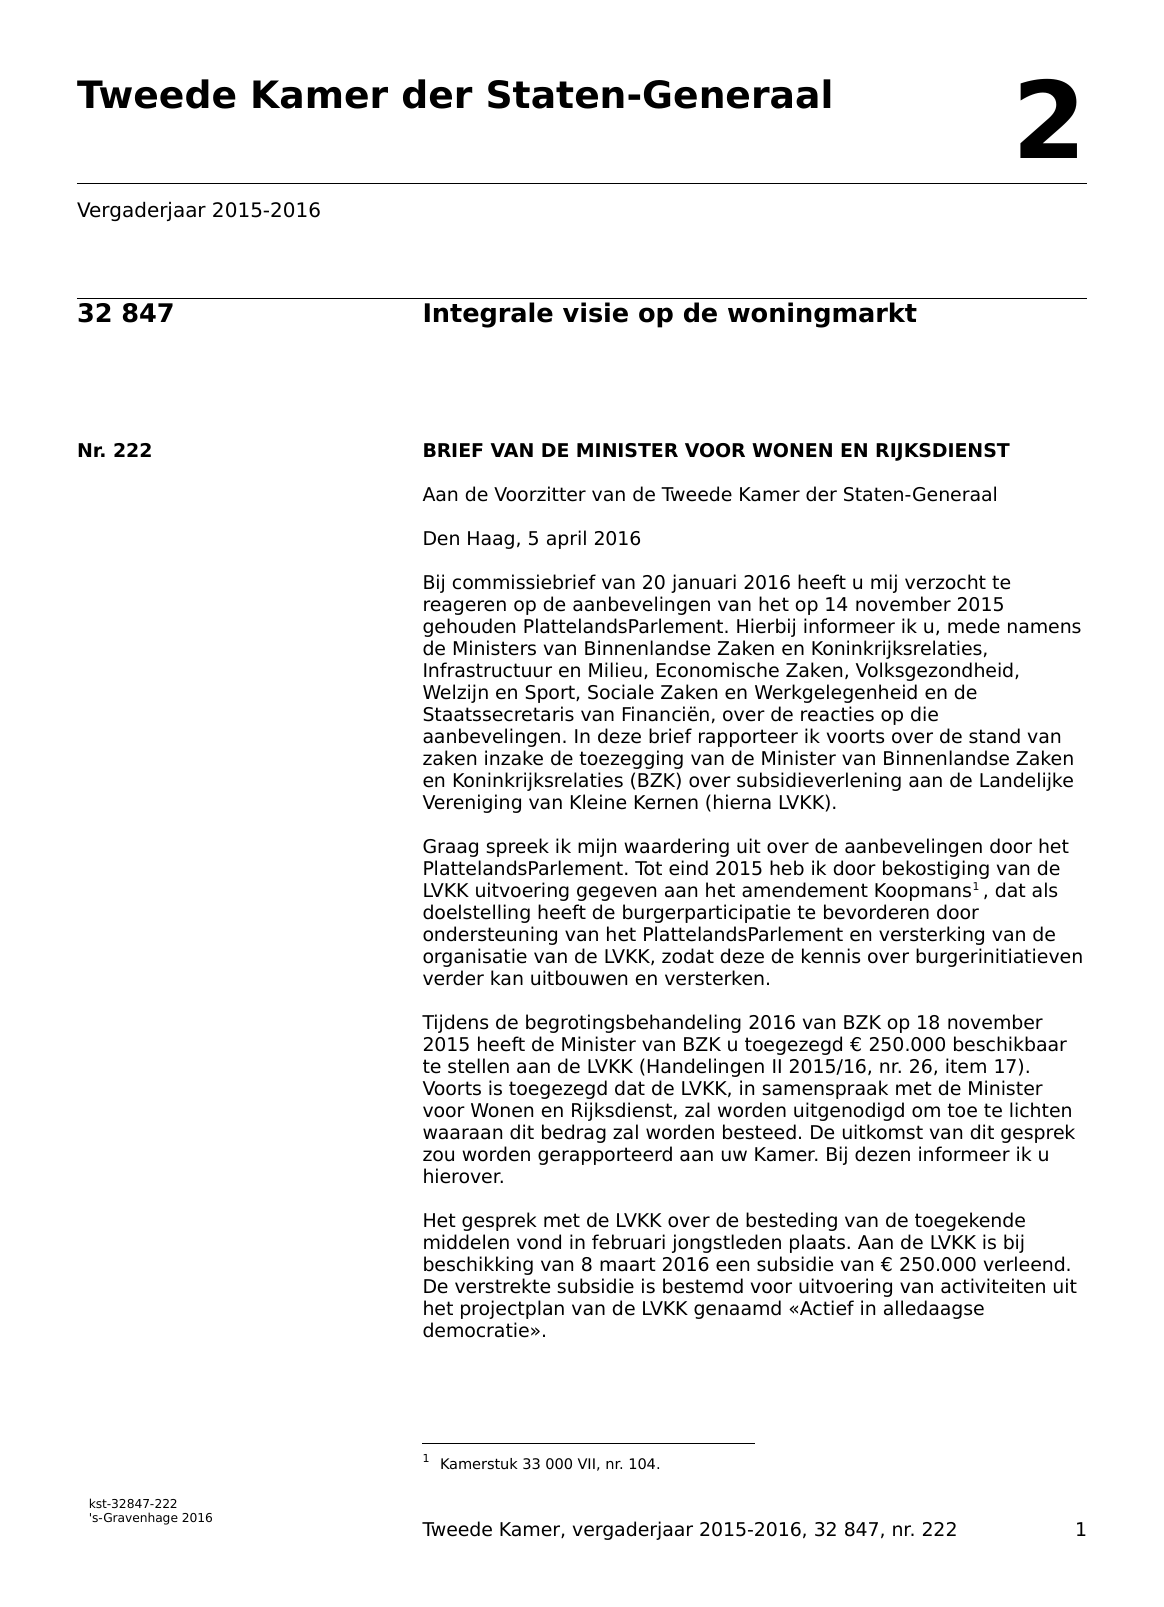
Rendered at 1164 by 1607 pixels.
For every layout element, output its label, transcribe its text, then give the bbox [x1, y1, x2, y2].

table_header 2 [886, 59, 1087, 183]
text Den Haag, 5 april 2016 [422, 528, 1087, 550]
subtitle 32 847 Integrale visie op de woningmarkt [77, 299, 1087, 329]
table_header Tweede Kamer der Staten-Generaal [77, 59, 886, 183]
text Kamerstuk 33 000 VII, nr. 104. [422, 1452, 1087, 1474]
text Het gesprek met de LVKK over de besteding van de toegekende middelen vond in februari jongstleden plaats. Aan de LVKK is bij beschikking van 8 maart 2016 een subsidie van € 250.000 verleend. [422, 1210, 1087, 1276]
text Aan de Voorzitter van de Tweede Kamer der Staten-Generaal [422, 484, 1087, 506]
text Tijdens de begrotingsbehandeling 2016 van BZK op 18 november 2015 heeft de Minister van BZK u toegezegd € 250.000 beschikbaar te stellen aan de LVKK (Handelingen II 2015/16, nr. 26, item 17). Voorts is toegezegd dat de LVKK, in samenspraak met de Minister voor Wonen en Rijksdienst, zal worden uitgenodigd om toe te lichten waaraan dit bedrag zal worden besteed. De uitkomst van dit gesprek zou worden gerapporteerd aan uw Kamer. Bij dezen informeer ik u hierover. [422, 1012, 1087, 1188]
text Bij commissiebrief van 20 januari 2016 heeft u mij verzocht te reageren op de aanbevelingen van het op 14 november 2015 gehouden PlattelandsParlement. Hierbij informeer ik u, mede namens de Ministers van Binnenlandse Zaken en Koninkrijksrelaties, Infrastructuur en Milieu, Economische Zaken, Volksgezondheid, Welzijn en Sport, Sociale Zaken en Werkgelegenheid en de Staatssecretaris van Financiën, over de reacties op die aanbevelingen. In deze brief rapporteer ik voorts over de stand van zaken inzake de toezegging van de Minister van Binnenlandse Zaken en Koninkrijksrelaties (BZK) over subsidieverlening aan de Landelijke Vereniging van Kleine Kernen (hierna LVKK). [422, 572, 1087, 814]
text 's-Gravenhage 2016 [88, 1511, 323, 1525]
text kst-32847-222 [88, 1497, 323, 1511]
subtitle Nr. 222 BRIEF VAN DE MINISTER VOOR WONEN EN RIJKSDIENST [77, 440, 1087, 462]
table_cell Vergaderjaar 2015-2016 [77, 184, 1087, 298]
text Graag spreek ik mijn waardering uit over de aanbevelingen door het PlattelandsParlement. Tot eind 2015 heb ik door bekostiging van de LVKK uitvoering gegeven aan het amendement Koopmans, dat als doelstelling heeft de burgerparticipatie te bevorderen door ondersteuning van het PlattelandsParlement en versterking van de organisatie van de LVKK, zodat deze de kennis over burgerinitiatieven verder kan uitbouwen en versterken. [422, 836, 1087, 990]
text De verstrekte subsidie is bestemd voor uitvoering van activiteiten uit het projectplan van de LVKK genaamd «Actief in alledaagse democratie». [422, 1276, 1087, 1342]
